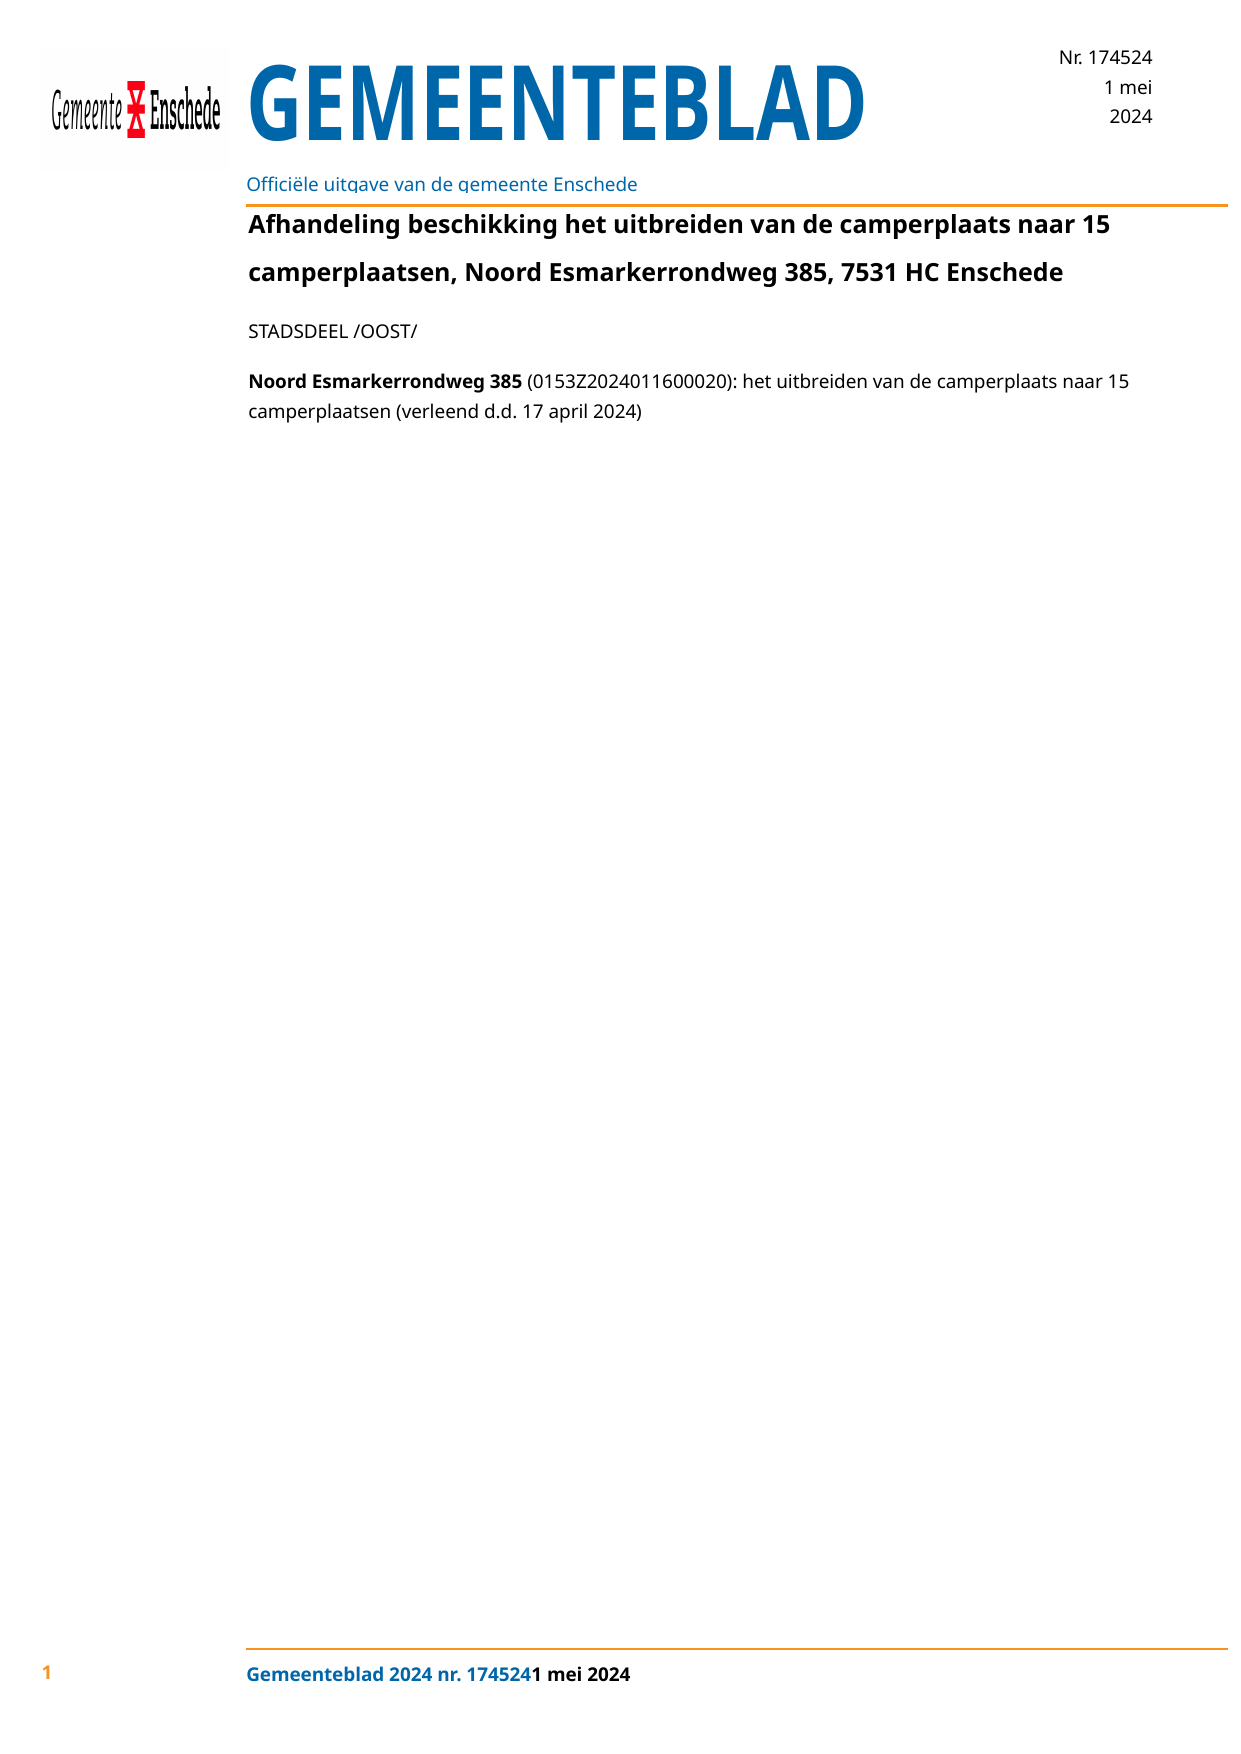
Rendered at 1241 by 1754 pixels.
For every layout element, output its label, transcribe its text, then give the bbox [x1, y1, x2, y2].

text Noord Esmarkerrondweg 385 (0153Z2024011600020): het uitbreiden van de camperplaats naar 15 camperplaatsen (verleend d.d. 17 april 2024) [248, 368, 1152, 424]
text STADSDEEL /OOST/ [248, 318, 1152, 344]
picture [41, 47, 231, 172]
text Afhandeling beschikking het uitbreiden van de camperplaats naar 15 camperplaatsen, Noord Esmarkerrondweg 385, 7531 HC Enschede [248, 207, 1152, 288]
